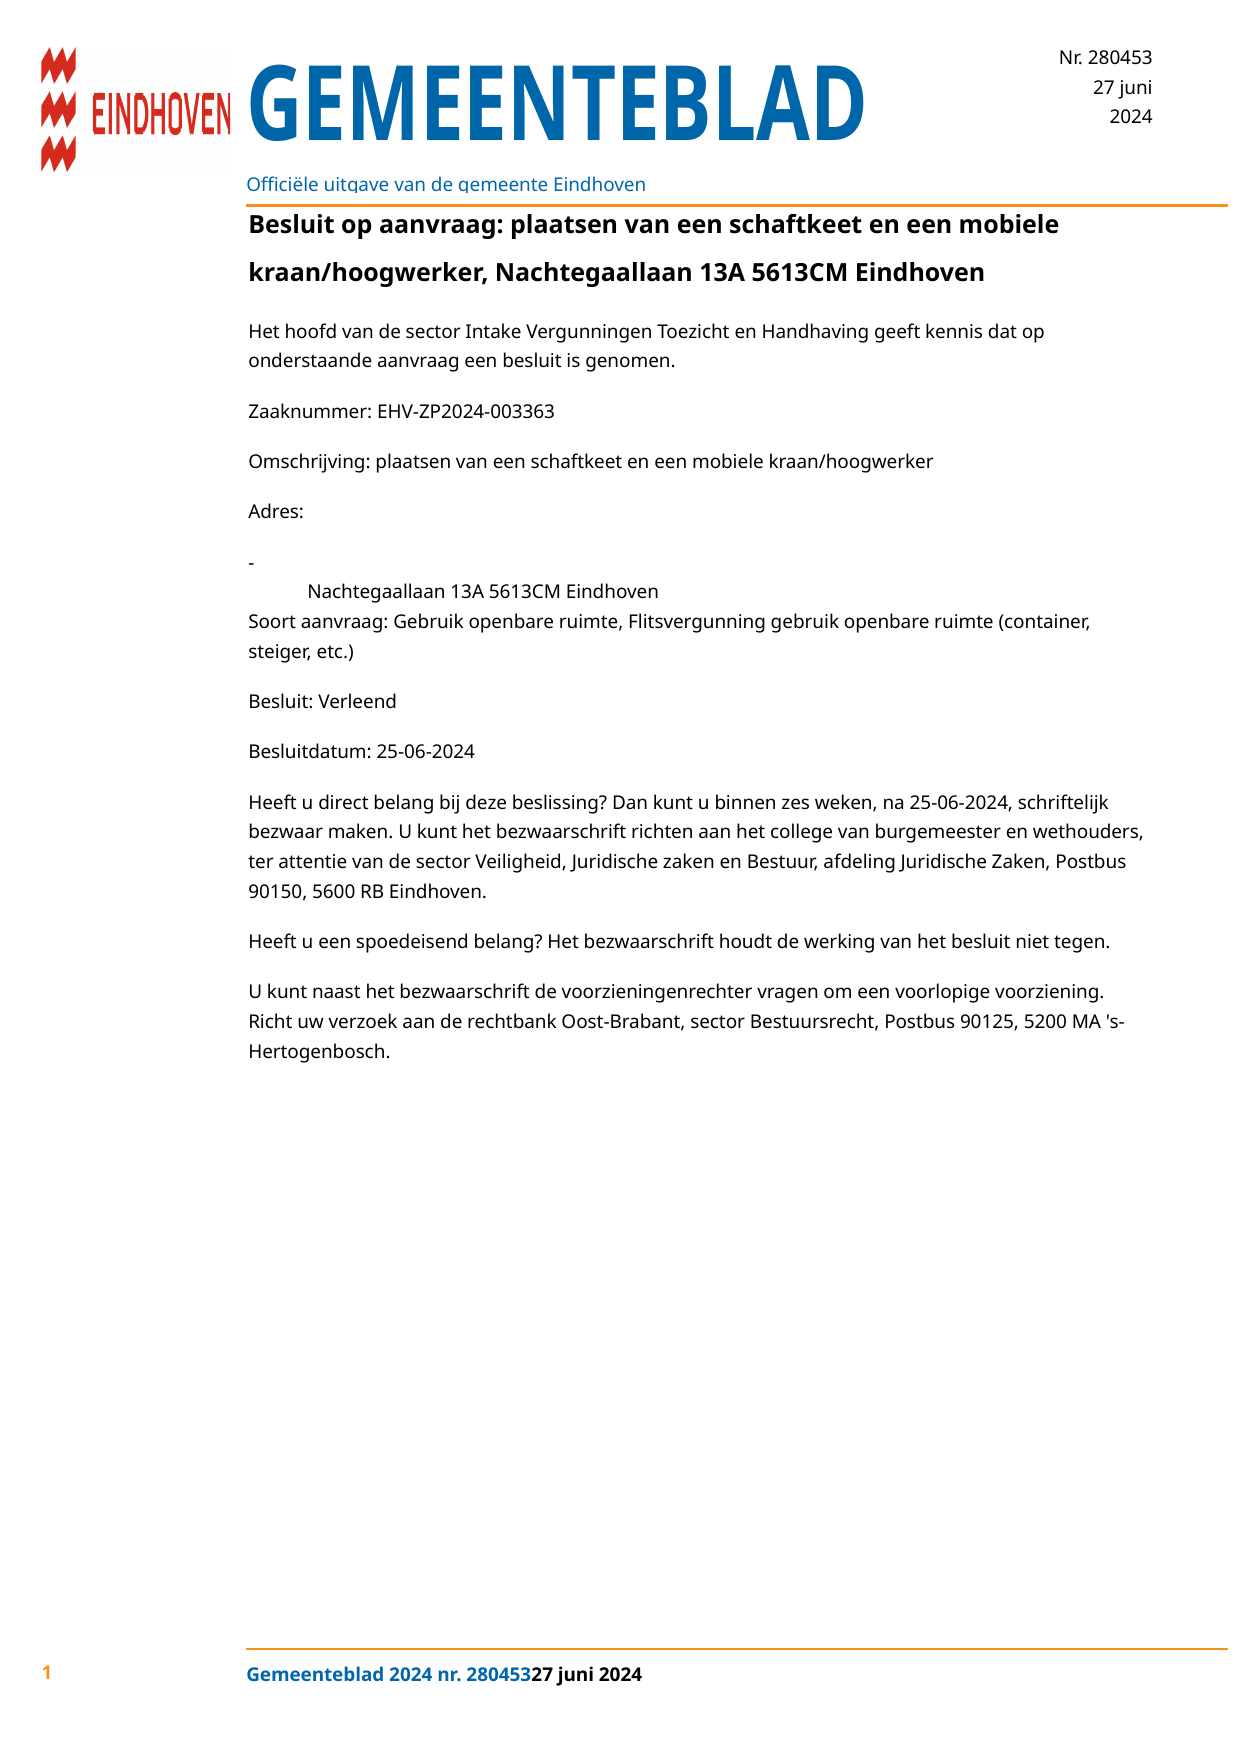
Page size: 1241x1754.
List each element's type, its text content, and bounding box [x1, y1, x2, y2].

list Nachtegaallaan 13A 5613CM Eindhoven [248, 579, 1152, 604]
text Besluit: Verleend [248, 688, 1152, 714]
text Adres: [248, 499, 1152, 524]
text Soort aanvraag: Gebruik openbare ruimte, Flitsvergunning gebruik openbare ruimte (container, steiger, etc.) [248, 608, 1152, 664]
text U kunt naast het bezwaarschrift de voorzieningenrechter vragen om een voorlopige voorziening. Richt uw verzoek aan de rechtbank Oost-Brabant, sector Bestuursrecht, Postbus 90125, 5200 MA 's-Hertogenbosch. [248, 979, 1152, 1064]
text Heeft u een spoedeisend belang? Het bezwaarschrift houdt de werking van het besluit niet tegen. [248, 928, 1152, 954]
text Heeft u direct belang bij deze beslissing? Dan kunt u binnen zes weken, na 25-06-2024, schriftelijk bezwaar maken. U kunt het bezwaarschrift richten aan het college van burgemeester en wethouders, ter attentie van de sector Veiligheid, Juridische zaken en Bestuur, afdeling Juridische Zaken, Postbus 90150, 5600 RB Eindhoven. [248, 789, 1152, 904]
text Omschrijving: plaatsen van een schaftkeet en een mobiele kraan/hoogwerker [248, 448, 1152, 474]
picture [41, 47, 231, 172]
text Besluit op aanvraag: plaatsen van een schaftkeet en een mobiele kraan/hoogwerker, Nachtegaallaan 13A 5613CM Eindhoven [248, 207, 1152, 288]
text Zaaknummer: EHV-ZP2024-003363 [248, 398, 1152, 424]
text Het hoofd van de sector Intake Vergunningen Toezicht en Handhaving geeft kennis dat op onderstaande aanvraag een besluit is genomen. [248, 318, 1152, 373]
text Besluitdatum: 25-06-2024 [248, 739, 1152, 764]
